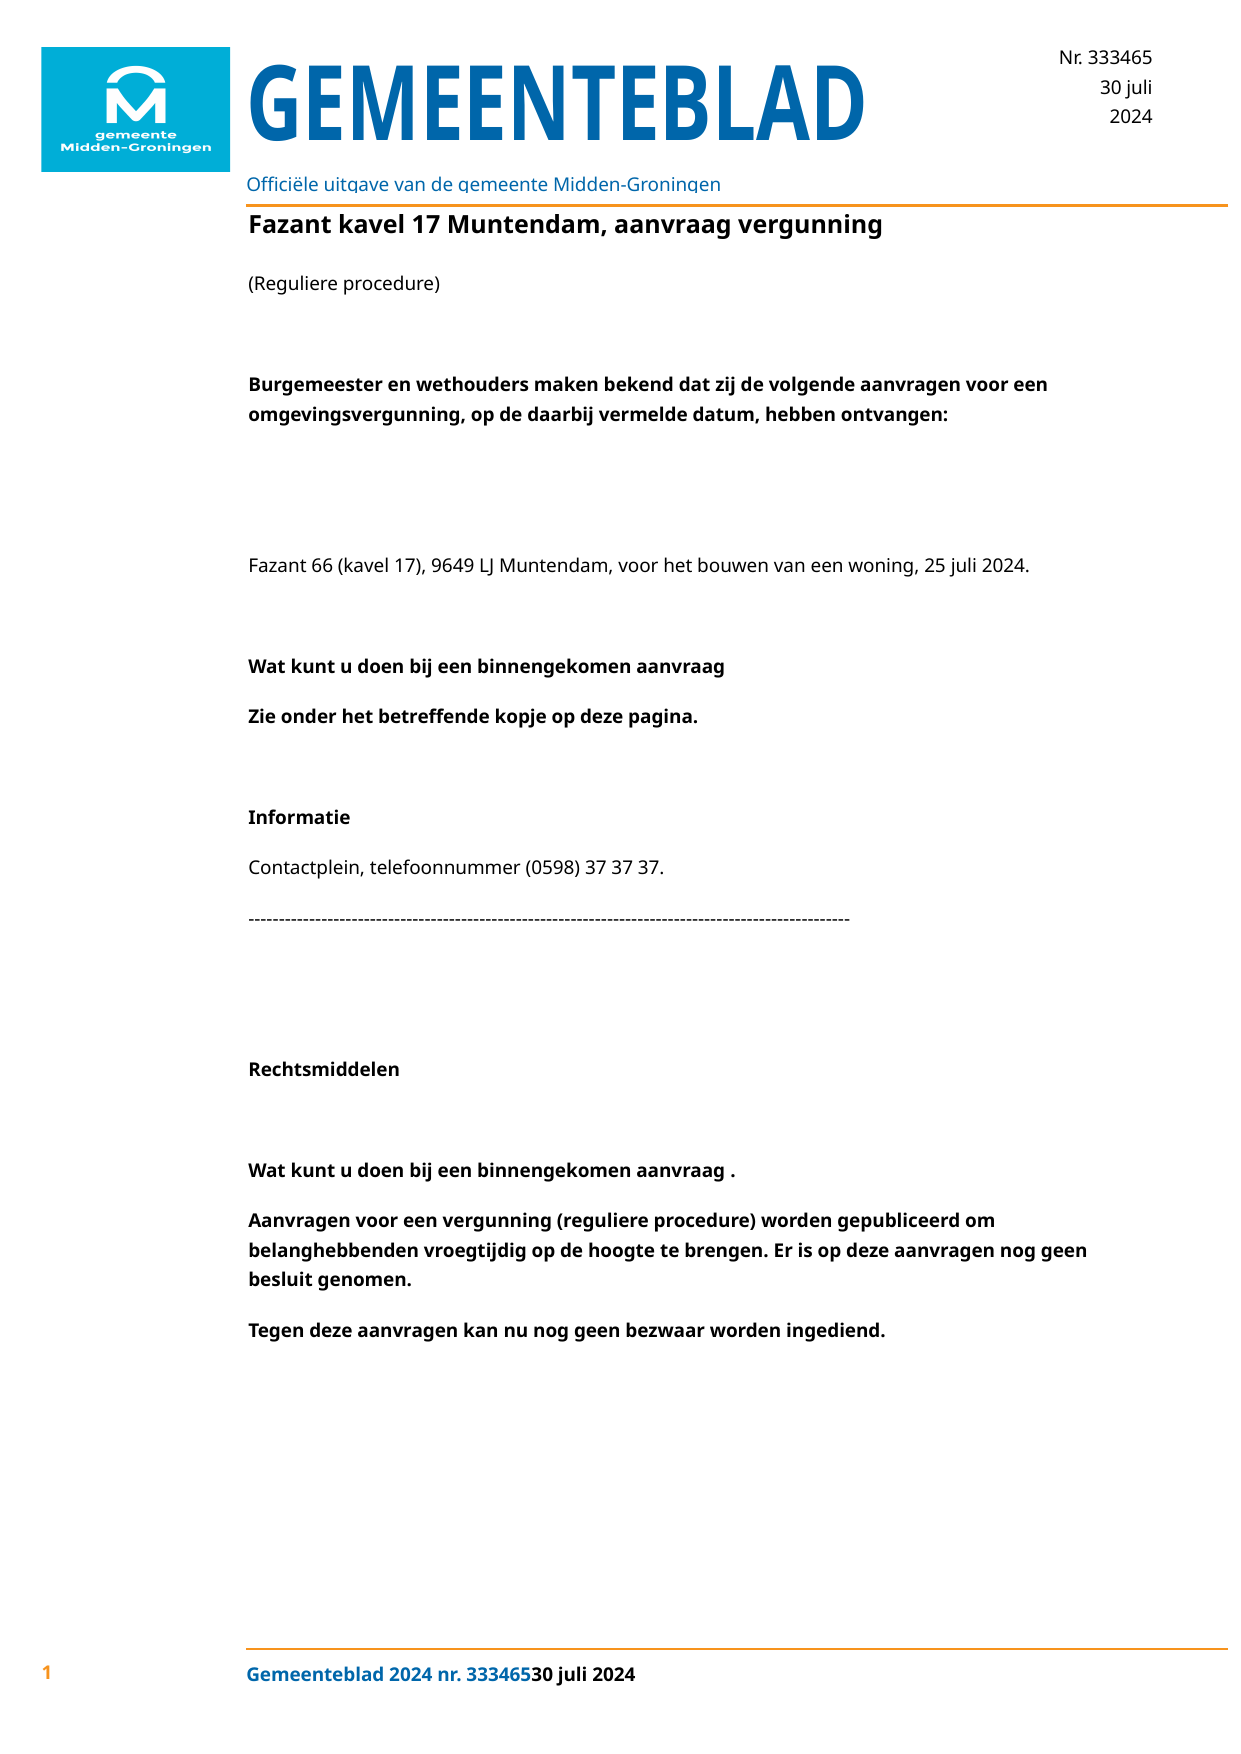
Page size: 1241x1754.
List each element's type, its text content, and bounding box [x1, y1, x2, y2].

text Informatie [248, 804, 1152, 830]
text Burgemeester en wethouders maken bekend dat zij de volgende aanvragen voor een omgevingsvergunning, op de daarbij vermelde datum, hebben ontvangen: [248, 371, 1152, 426]
text --------------------------------------------------------------------------------------------------- [248, 905, 1152, 931]
text Wat kunt u doen bij een binnengekomen aanvraag [248, 653, 1152, 678]
text Zie onder het betreffende kopje op deze pagina. [248, 703, 1152, 729]
text (Reguliere procedure) [248, 270, 1152, 296]
text Wat kunt u doen bij een binnengekomen aanvraag . [248, 1157, 1152, 1183]
text Aanvragen voor een vergunning (reguliere procedure) worden gepubliceerd om belanghebbenden vroegtijdig op de hoogte te brengen. Er is op deze aanvragen nog geen besluit genomen. [248, 1207, 1152, 1292]
text Fazant 66 (kavel 17), 9649 LJ Muntendam, voor het bouwen van een woning, 25 juli 2024. [248, 552, 1152, 578]
text Tegen deze aanvragen kan nu nog geen bezwaar worden ingediend. [248, 1317, 1152, 1343]
picture [108, 66, 164, 82]
text Rechtsmiddelen [248, 1056, 1152, 1082]
picture [107, 89, 165, 122]
text Fazant kavel 17 Muntendam, aanvraag vergunning [248, 207, 1152, 241]
picture [184, 146, 190, 153]
text Contactplein, telefoonnummer (0598) 37 37 37. [248, 854, 1152, 880]
